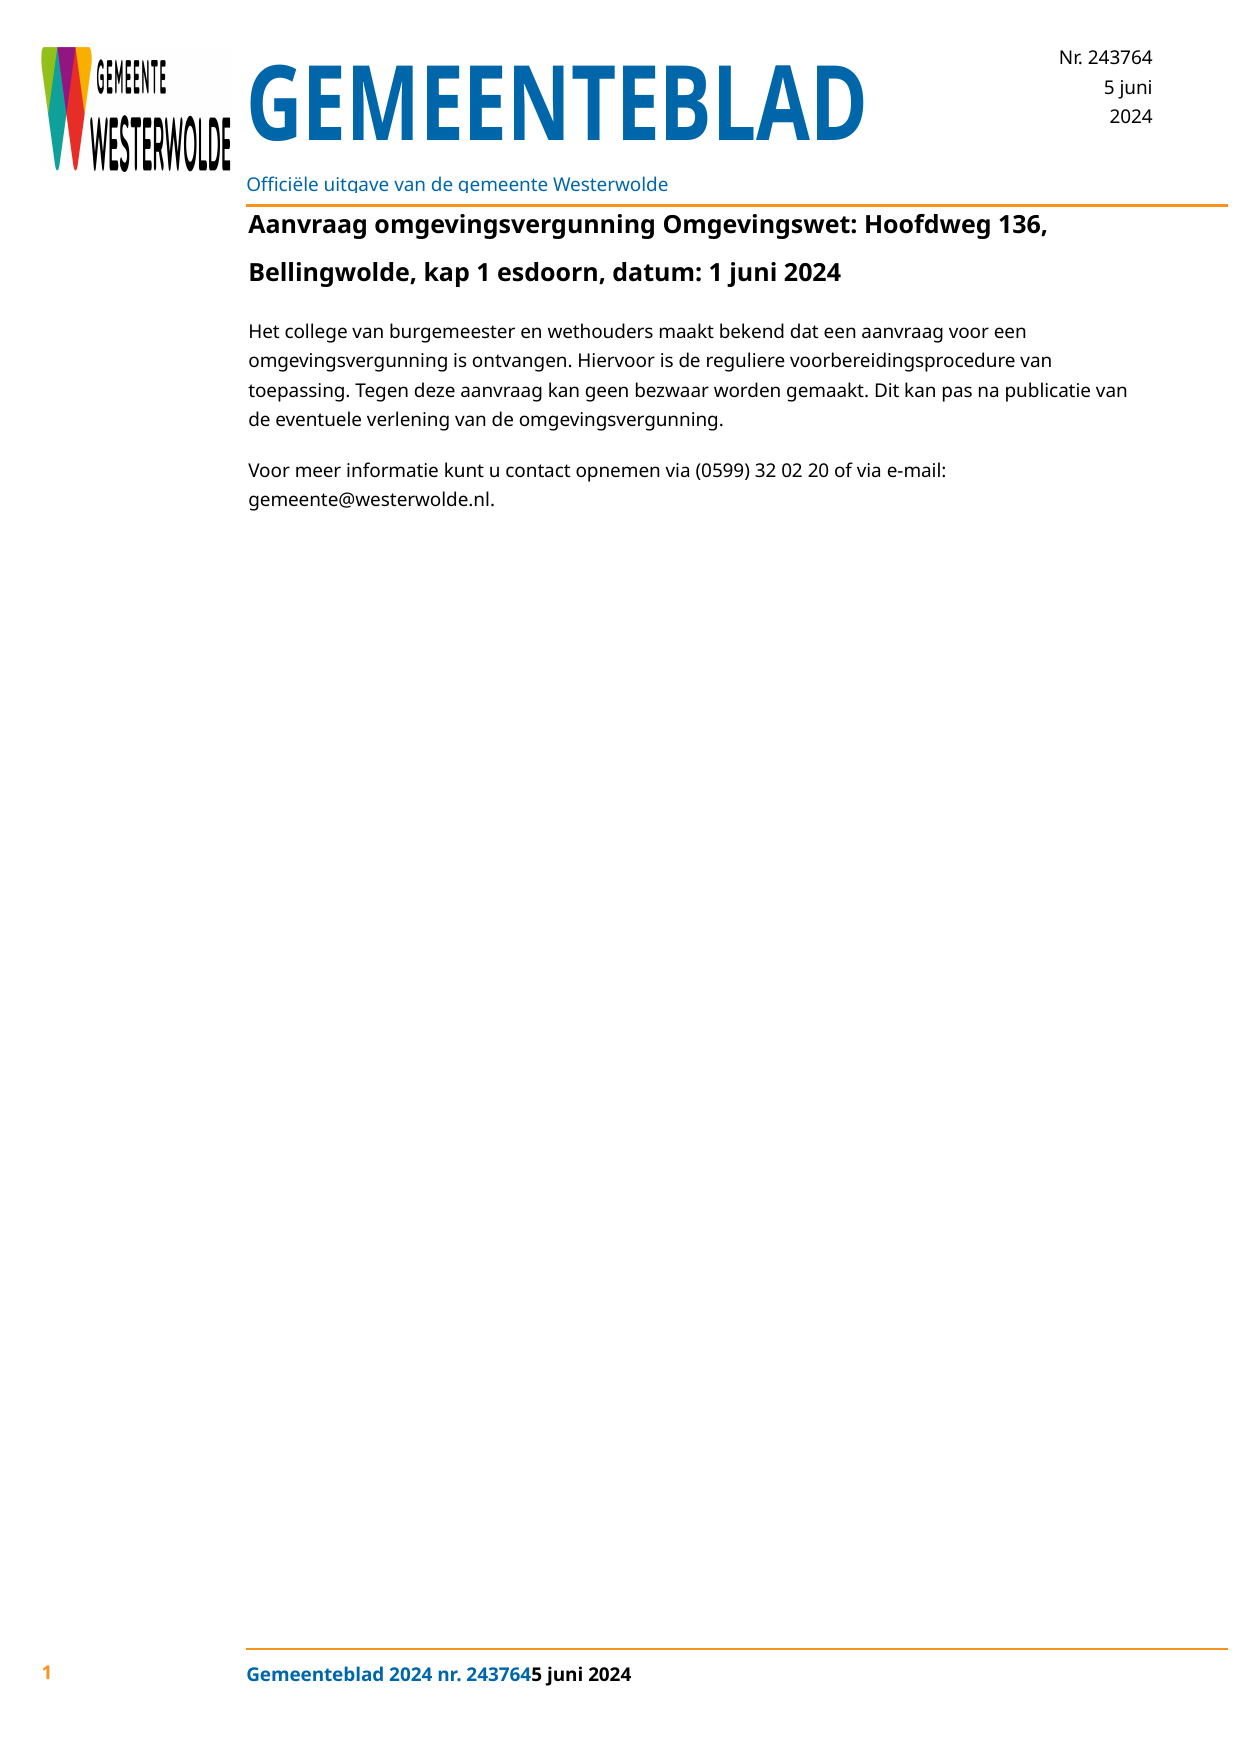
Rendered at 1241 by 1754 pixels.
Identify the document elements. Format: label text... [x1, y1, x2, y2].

text Het college van burgemeester en wethouders maakt bekend dat een aanvraag voor een omgevingsvergunning is ontvangen. Hiervoor is de reguliere voorbereidingsprocedure van toepassing. Tegen deze aanvraag kan geen bezwaar worden gemaakt. Dit kan pas na publicatie van de eventuele verlening van de omgevingsvergunning. [248, 318, 1152, 432]
text Aanvraag omgevingsvergunning Omgevingswet: Hoofdweg 136, Bellingwolde, kap 1 esdoorn, datum: 1 juni 2024 [248, 207, 1152, 288]
picture [41, 47, 231, 172]
text Voor meer informatie kunt u contact opnemen via (0599) 32 02 20 of via e-mail: gemeente@westerwolde.nl. [248, 457, 1152, 512]
